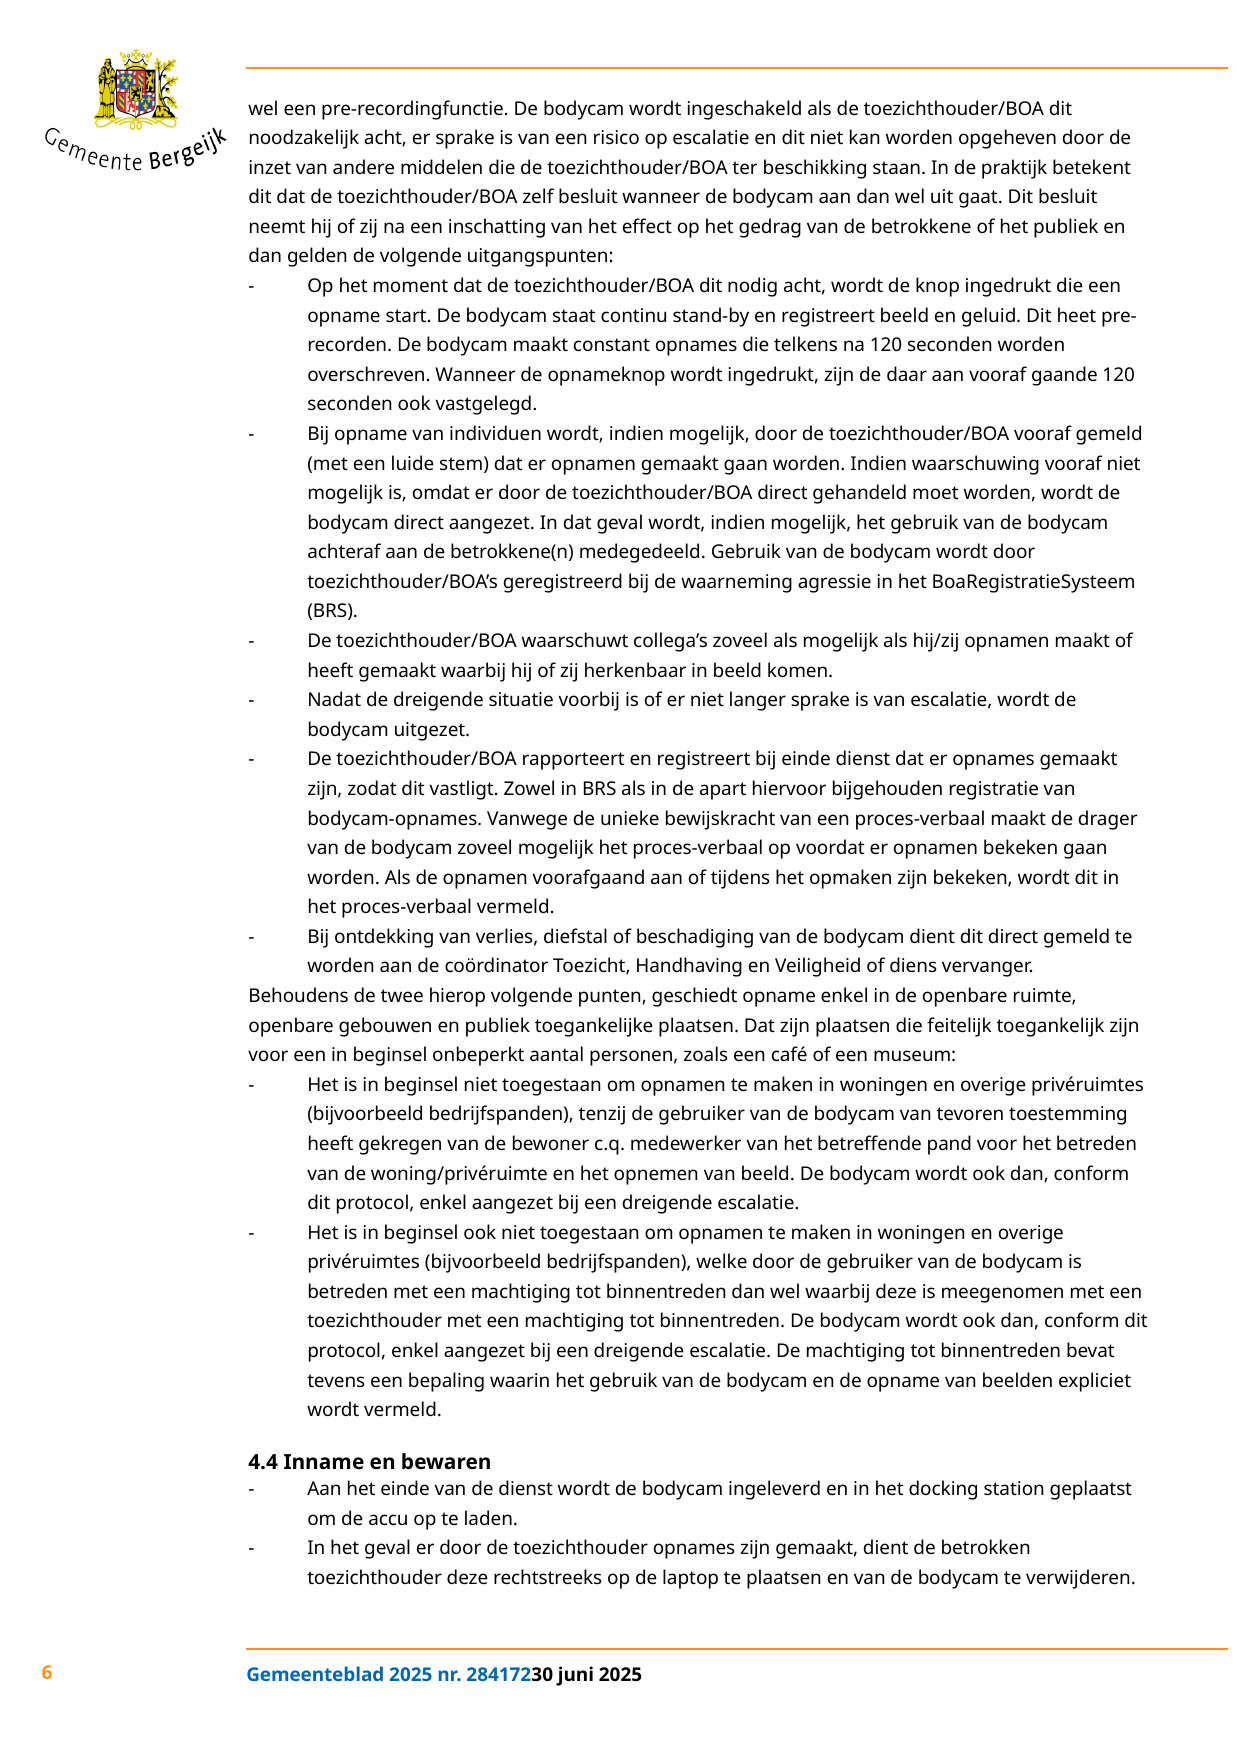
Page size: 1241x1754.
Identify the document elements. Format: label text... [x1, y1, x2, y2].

list Op het moment dat de toezichthouder/BOA dit nodig acht, wordt de knop ingedrukt die een opname start. De bodycam staat continu stand-by en registreert beeld en geluid. Dit heet pre-recorden. De bodycam maakt constant opnames die telkens na 120 seconden worden overschreven. Wanneer de opnameknop wordt ingedrukt, zijn de daar aan vooraf gaande 120 seconden ook vastgelegd. [248, 272, 1152, 416]
list In het geval er door de toezichthouder opnames zijn gemaakt, dient de betrokken toezichthouder deze rechtstreeks op de laptop te plaatsen en van de bodycam te verwijderen. [248, 1534, 1152, 1590]
list Aan het einde van de dienst wordt de bodycam ingeleverd en in het docking station geplaatst om de accu op te laden. [248, 1475, 1152, 1531]
list Het is in beginsel niet toegestaan om opnamen te maken in woningen en overige privéruimtes (bijvoorbeeld bedrijfspanden), tenzij de gebruiker van de bodycam van tevoren toestemming heeft gekregen van de bewoner c.q. medewerker van het betreffende pand voor het betreden van de woning/privéruimte en het opnemen van beeld. De bodycam wordt ook dan, conform dit protocol, enkel aangezet bij een dreigende escalatie. [248, 1071, 1152, 1215]
text 4.4 Inname en bewaren [248, 1447, 1152, 1475]
list Bij opname van individuen wordt, indien mogelijk, door de toezichthouder/BOA vooraf gemeld (met een luide stem) dat er opnamen gemaakt gaan worden. Indien waarschuwing vooraf niet mogelijk is, omdat er door de toezichthouder/BOA direct gehandeld moet worden, wordt de bodycam direct aangezet. In dat geval wordt, indien mogelijk, het gebruik van de bodycam achteraf aan de betrokkene(n) medegedeeld. Gebruik van de bodycam wordt door toezichthouder/BOA’s geregistreerd bij de waarneming agressie in het BoaRegistratieSysteem (BRS). [248, 420, 1152, 623]
text Behoudens de twee hierop volgende punten, geschiedt opname enkel in de openbare ruimte, openbare gebouwen en publiek toegankelijke plaatsen. Dat zijn plaatsen die feitelijk toegankelijk zijn voor een in beginsel onbeperkt aantal personen, zoals een café of een museum: [248, 982, 1152, 1067]
list De toezichthouder/BOA rapporteert en registreert bij einde dienst dat er opnames gemaakt zijn, zodat dit vastligt. Zowel in BRS als in de apart hiervoor bijgehouden registratie van bodycam-opnames. Vanwege de unieke bewijskracht van een proces-verbaal maakt de drager van de bodycam zoveel mogelijk het proces-verbaal op voordat er opnamen bekeken gaan worden. Als de opnamen voorafgaand aan of tijdens het opmaken zijn bekeken, wordt dit in het proces-verbaal vermeld. [248, 746, 1152, 919]
list De toezichthouder/BOA waarschuwt collega’s zoveel als mogelijk als hij/zij opnamen maakt of heeft gemaakt waarbij hij of zij herkenbaar in beeld komen. [248, 627, 1152, 683]
list Nadat de dreigende situatie voorbij is of er niet langer sprake is van escalatie, wordt de bodycam uitgezet. [248, 686, 1152, 742]
list Het is in beginsel ook niet toegestaan om opnamen te maken in woningen en overige privéruimtes (bijvoorbeeld bedrijfspanden), welke door de gebruiker van de bodycam is betreden met een machtiging tot binnentreden dan wel waarbij deze is meegenomen met een toezichthouder met een machtiging tot binnentreden. De bodycam wordt ook dan, conform dit protocol, enkel aangezet bij een dreigende escalatie. De machtiging tot binnentreden bevat tevens een bepaling waarin het gebruik van de bodycam en de opname van beelden expliciet wordt vermeld. [248, 1219, 1152, 1422]
text wel een pre-recordingfunctie. De bodycam wordt ingeschakeld als de toezichthouder/BOA dit noodzakelijk acht, er sprake is van een risico op escalatie en dit niet kan worden opgeheven door de inzet van andere middelen die de toezichthouder/BOA ter beschikking staan. In de praktijk betekent dit dat de toezichthouder/BOA zelf besluit wanneer de bodycam aan dan wel uit gaat. Dit besluit neemt hij of zij na een inschatting van het effect op het gedrag van de betrokkene of het publiek en dan gelden de volgende uitgangspunten: [248, 95, 1152, 268]
list Bij ontdekking van verlies, diefstal of beschadiging van de bodycam dient dit direct gemeld te worden aan de coördinator Toezicht, Handhaving en Veiligheid of diens vervanger. [248, 923, 1152, 978]
picture [41, 47, 231, 172]
